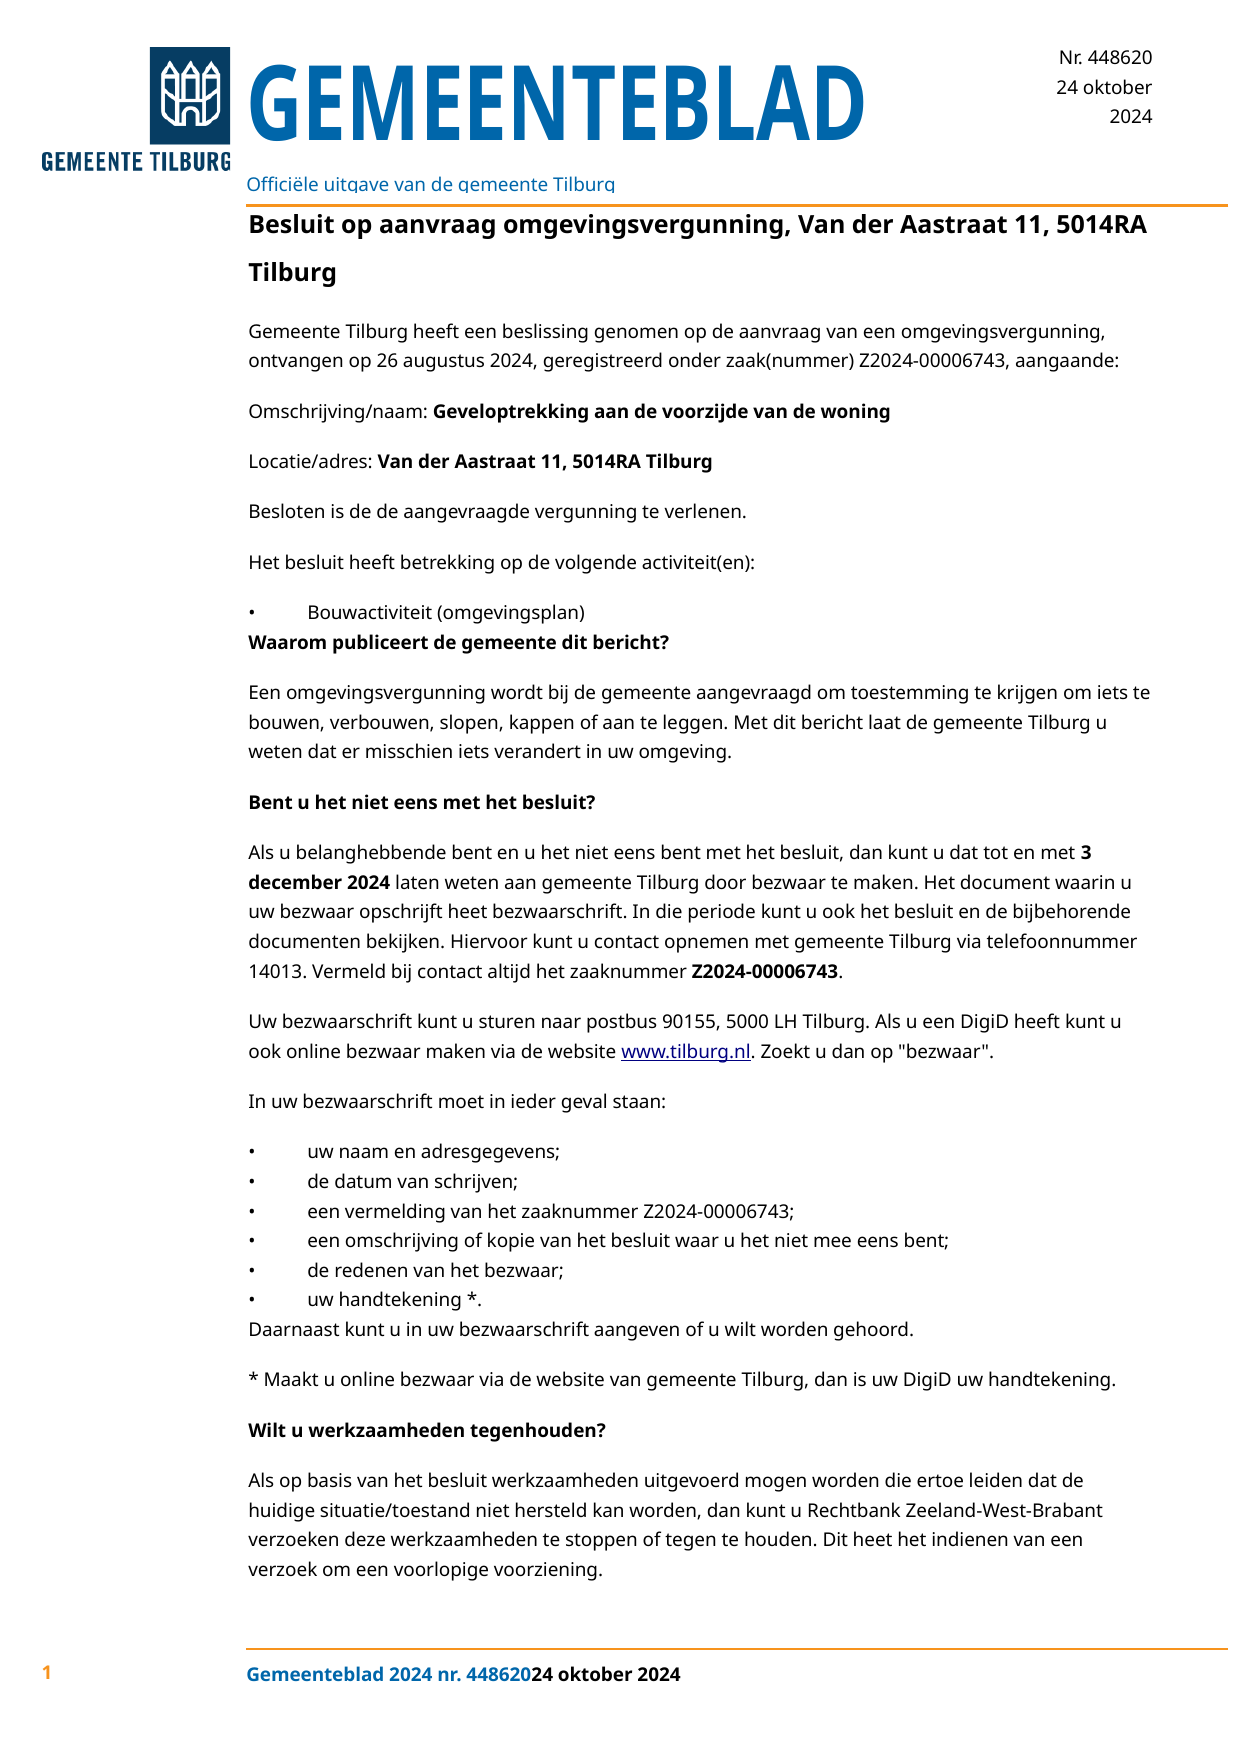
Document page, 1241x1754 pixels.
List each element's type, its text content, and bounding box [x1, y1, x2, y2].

text Locatie/adres: Van der Aastraat 11, 5014RA Tilburg [248, 448, 1152, 474]
text * Maakt u online bezwaar via de website van gemeente Tilburg, dan is uw DigiD uw handtekening. [248, 1367, 1152, 1392]
text Het besluit heeft betrekking op de volgende activiteit(en): [248, 549, 1152, 575]
list de datum van schrijven; [248, 1168, 1152, 1194]
text Besluit op aanvraag omgevingsvergunning, Van der Aastraat 11, 5014RA Tilburg [248, 207, 1152, 288]
text Uw bezwaarschrift kunt u sturen naar postbus 90155, 5000 LH Tilburg. Als u een DigiD heeft kunt u ook online bezwaar maken via de website www.tilburg.nl. Zoekt u dan op "bezwaar". [248, 1008, 1152, 1064]
text Omschrijving/naam: Geveloptrekking aan de voorzijde van de woning [248, 398, 1152, 424]
text Bent u het niet eens met het besluit? [248, 789, 1152, 815]
text In uw bezwaarschrift moet in ieder geval staan: [248, 1088, 1152, 1114]
list Bouwactiviteit (omgevingsplan) [248, 599, 1152, 625]
list uw handtekening *. [248, 1287, 1152, 1312]
text Daarnaast kunt u in uw bezwaarschrift aangeven of u wilt worden gehoord. [248, 1316, 1152, 1342]
text Een omgevingsvergunning wordt bij de gemeente aangevraagd om toestemming te krijgen om iets te bouwen, verbouwen, slopen, kappen of aan te leggen. Met dit bericht laat de gemeente Tilburg u weten dat er misschien iets verandert in uw omgeving. [248, 679, 1152, 764]
text Waarom publiceert de gemeente dit bericht? [248, 629, 1152, 655]
text Als u belanghebbende bent en u het niet eens bent met het besluit, dan kunt u dat tot en met 3 december 2024 laten weten aan gemeente Tilburg door bezwaar te maken. Het document waarin u uw bezwaar opschrijft heet bezwaarschrift. In die periode kunt u ook het besluit en de bijbehorende documenten bekijken. Hiervoor kunt u contact opnemen met gemeente Tilburg via telefoonnummer 14013. Vermeld bij contact altijd het zaaknummer Z2024-00006743. [248, 839, 1152, 984]
text Als op basis van het besluit werkzaamheden uitgevoerd mogen worden die ertoe leiden dat de huidige situatie/toestand niet hersteld kan worden, dan kunt u Rechtbank Zeeland-West-Brabant verzoeken deze werkzaamheden te stoppen of tegen te houden. Dit heet het indienen van een verzoek om een voorlopige voorziening. [248, 1467, 1152, 1582]
list een vermelding van het zaaknummer Z2024-00006743; [248, 1198, 1152, 1224]
list een omschrijving of kopie van het besluit waar u het niet mee eens bent; [248, 1227, 1152, 1253]
picture [41, 47, 231, 172]
list de redenen van het bezwaar; [248, 1257, 1152, 1283]
text Wilt u werkzaamheden tegenhouden? [248, 1417, 1152, 1443]
text Besloten is de de aangevraagde vergunning te verlenen. [248, 499, 1152, 524]
list uw naam en adresgegevens; [248, 1139, 1152, 1164]
text Gemeente Tilburg heeft een beslissing genomen op de aanvraag van een omgevingsvergunning, ontvangen op 26 augustus 2024, geregistreerd onder zaak(nummer) Z2024-00006743, aangaande: [248, 318, 1152, 373]
